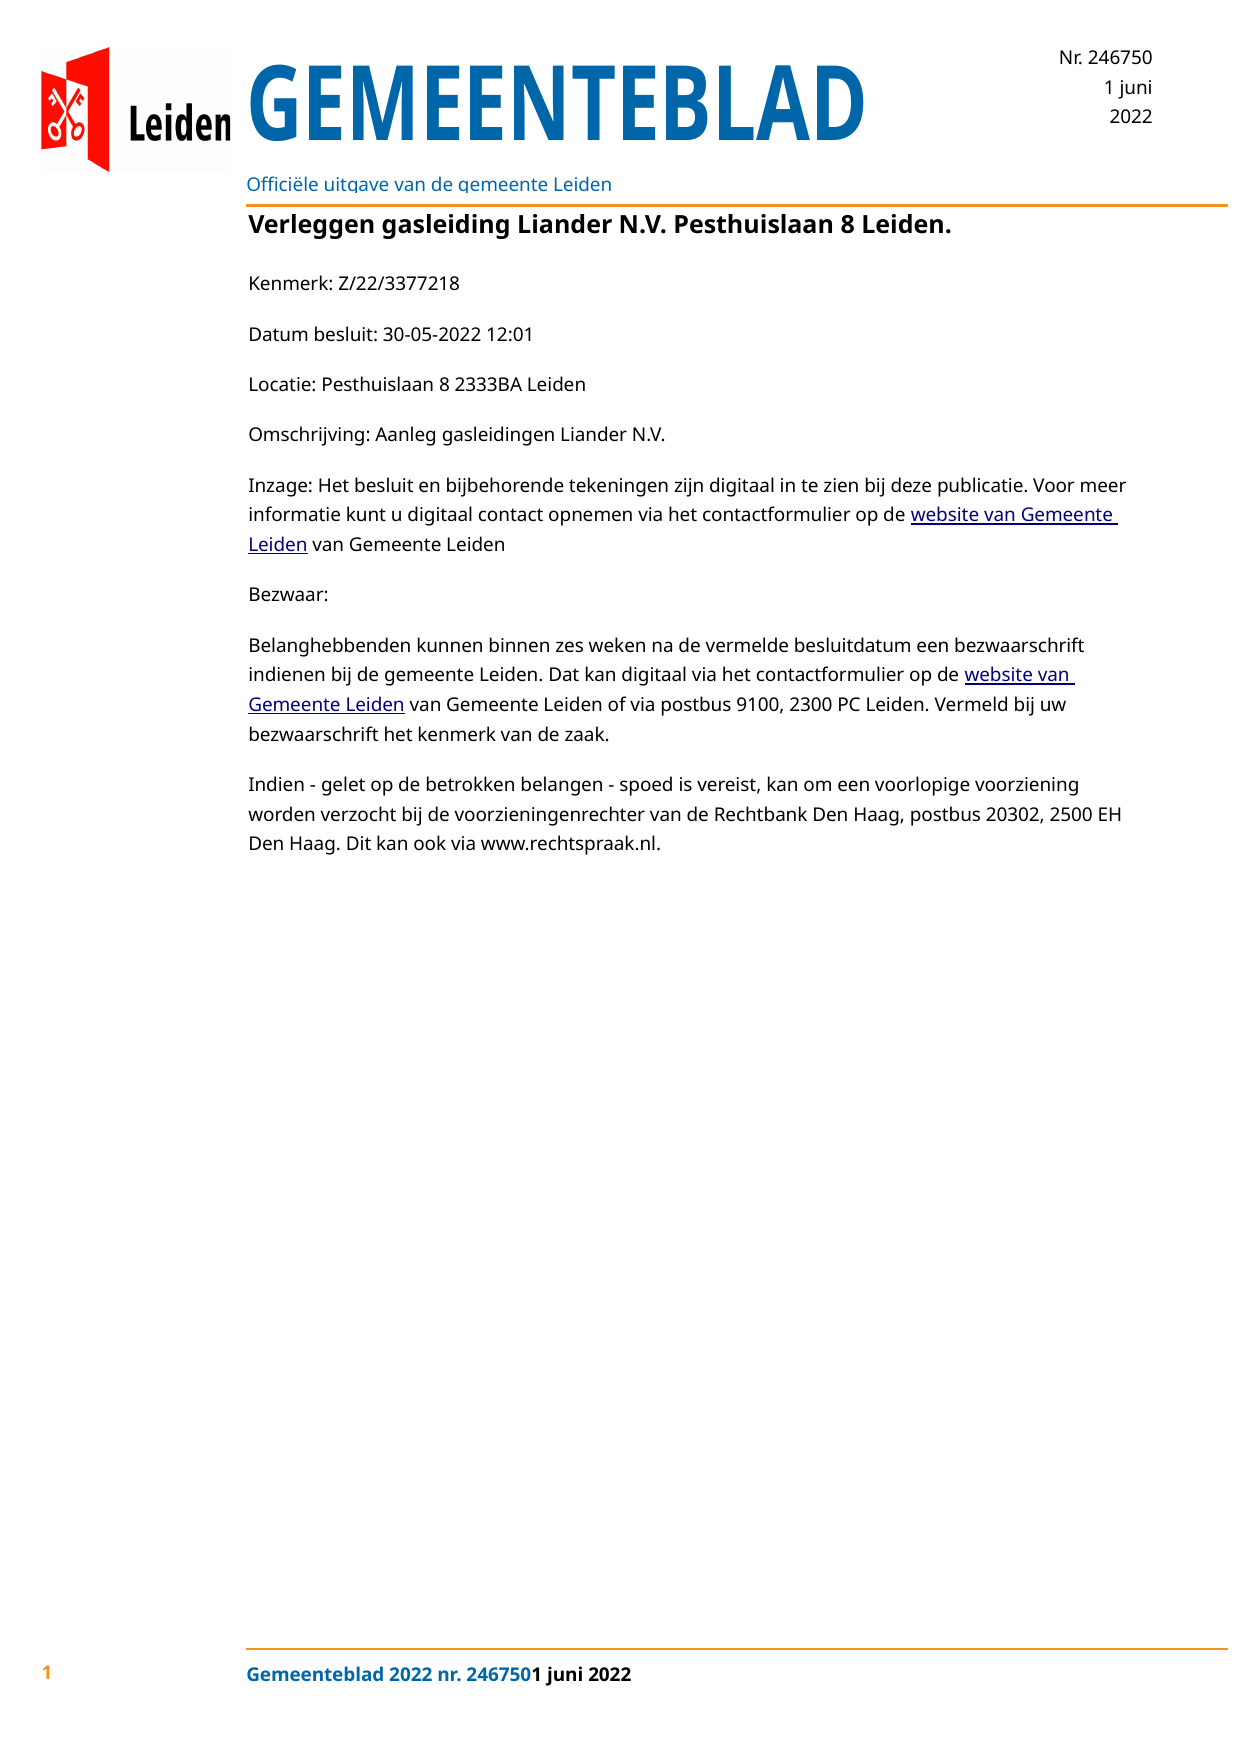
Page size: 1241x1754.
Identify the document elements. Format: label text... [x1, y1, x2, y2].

text Locatie: Pesthuislaan 8 2333BA Leiden [248, 371, 1152, 397]
picture [41, 47, 231, 172]
text Omschrijving: Aanleg gasleidingen Liander N.V. [248, 422, 1152, 447]
text Indien - gelet op de betrokken belangen - spoed is vereist, kan om een voorlopige voorziening worden verzocht bij de voorzieningenrechter van de Rechtbank Den Haag, postbus 20302, 2500 EH Den Haag. Dit kan ook via www.rechtspraak.nl. [248, 771, 1152, 856]
text Kenmerk: Z/22/3377218 [248, 270, 1152, 296]
text Bezwaar: [248, 582, 1152, 607]
text Inzage: Het besluit en bijbehorende tekeningen zijn digitaal in te zien bij deze publicatie. Voor meer informatie kunt u digitaal contact opnemen via het contactformulier op de website van Gemeente Leiden van Gemeente Leiden [248, 472, 1152, 557]
text Datum besluit: 30-05-2022 12:01 [248, 321, 1152, 346]
text Verleggen gasleiding Liander N.V. Pesthuislaan 8 Leiden. [248, 207, 1152, 241]
text Belanghebbenden kunnen binnen zes weken na de vermelde besluitdatum een bezwaarschrift indienen bij de gemeente Leiden. Dat kan digitaal via het contactformulier op de website van Gemeente Leiden van Gemeente Leiden of via postbus 9100, 2300 PC Leiden. Vermeld bij uw bezwaarschrift het kenmerk van de zaak. [248, 632, 1152, 746]
